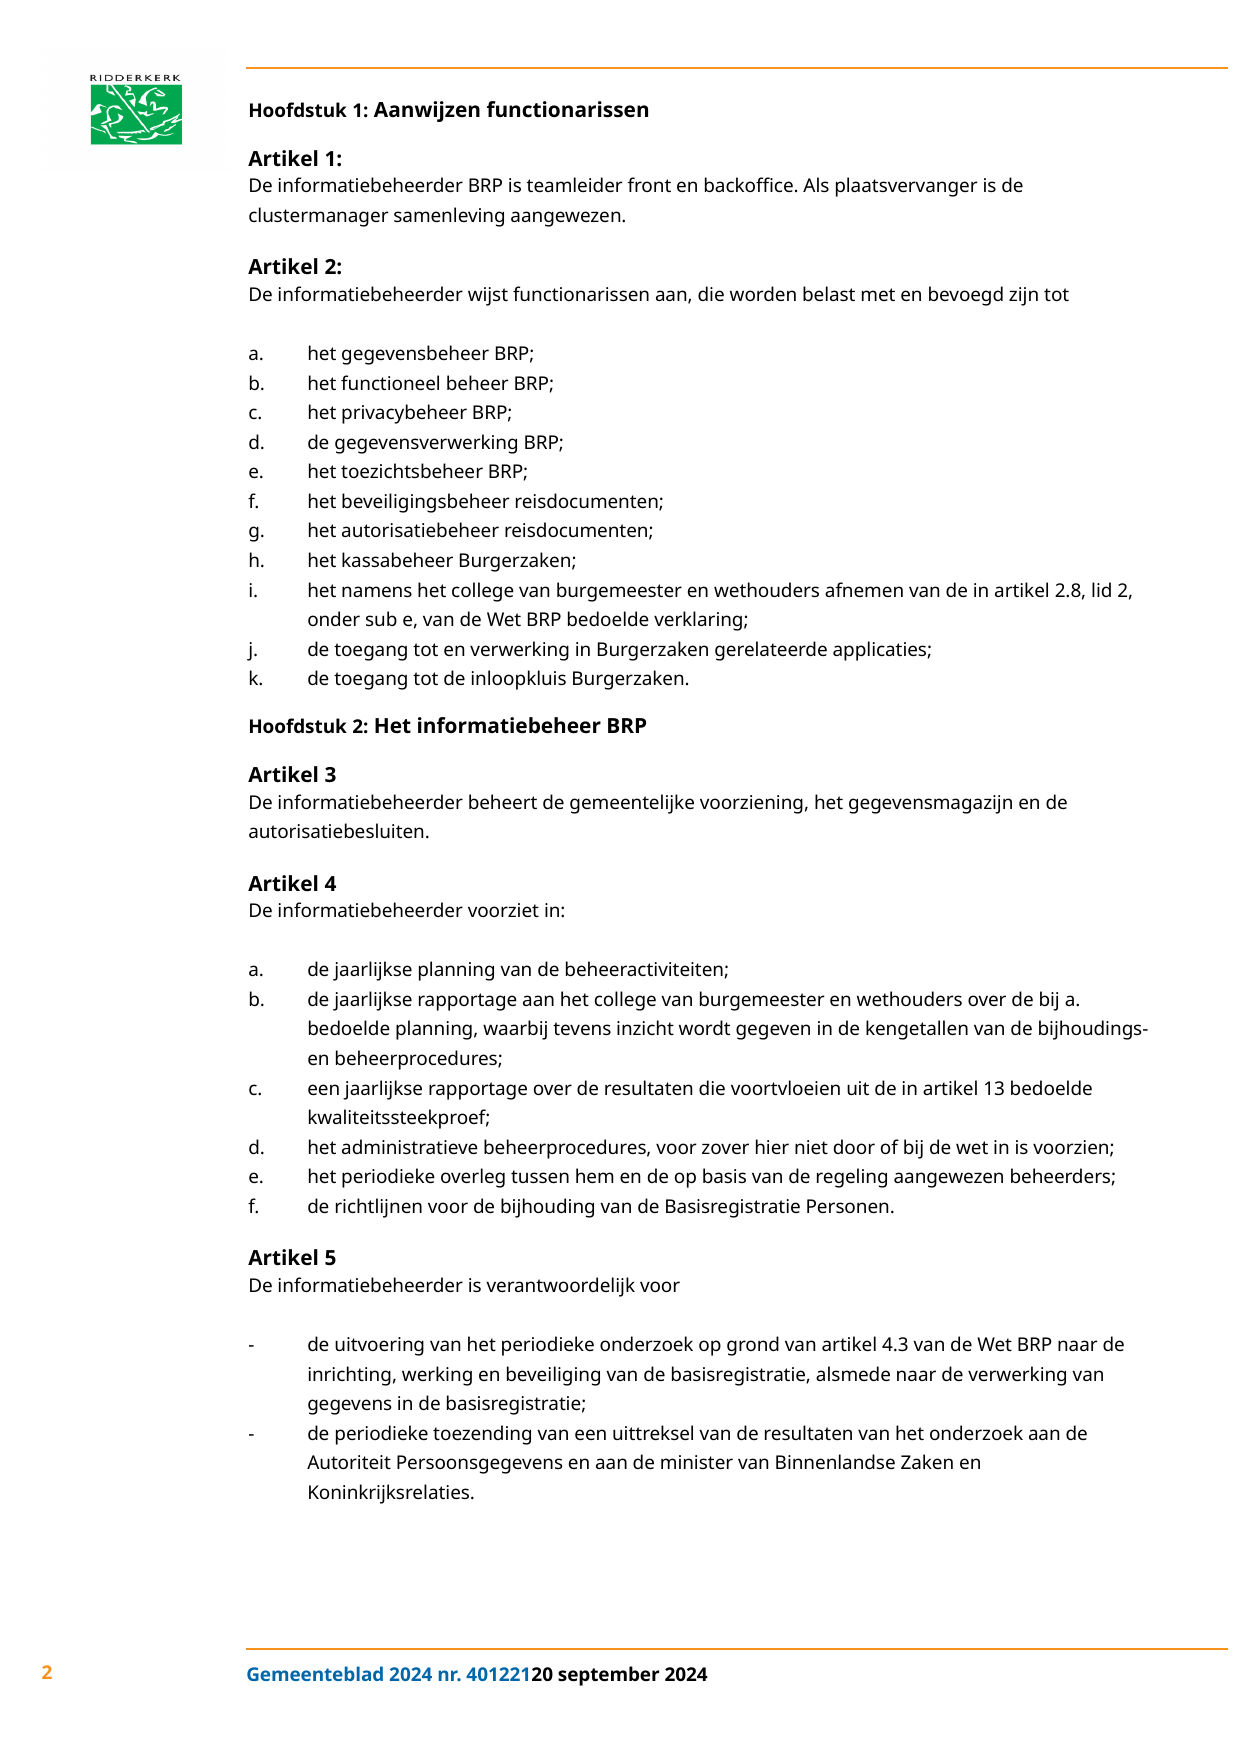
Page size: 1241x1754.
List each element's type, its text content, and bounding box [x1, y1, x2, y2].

list de jaarlijkse planning van de beheeractiviteiten; [248, 956, 1152, 982]
list het functioneel beheer BRP; [248, 370, 1152, 395]
list de jaarlijkse rapportage aan het college van burgemeester en wethouders over de bij a. bedoelde planning, waarbij tevens inzicht wordt gegeven in de kengetallen van de bijhoudings- en beheerprocedures; [248, 986, 1152, 1071]
text De informatiebeheerder BRP is teamleider front en backoffice. Als plaatsvervanger is de clustermanager samenleving aangewezen. [248, 172, 1152, 228]
list het privacybeheer BRP; [248, 399, 1152, 425]
text Hoofdstuk 1: Aanwijzen functionarissen [248, 95, 1152, 123]
picture [41, 47, 231, 172]
list de toegang tot de inloopkluis Burgerzaken. [248, 666, 1152, 691]
text De informatiebeheerder is verantwoordelijk voor [248, 1272, 1152, 1298]
text Artikel 1: [248, 144, 1152, 172]
text Artikel 3 [248, 760, 1152, 789]
text De informatiebeheerder beheert de gemeentelijke voorziening, het gegevensmagazijn en de autorisatiebesluiten. [248, 789, 1152, 844]
text Artikel 4 [248, 869, 1152, 897]
list de periodieke toezending van een uittreksel van de resultaten van het onderzoek aan de Autoriteit Persoonsgegevens en aan de minister van Binnenlandse Zaken en Koninkrijksrelaties. [248, 1420, 1152, 1505]
text De informatiebeheerder voorziet in: [248, 897, 1152, 923]
list het gegevensbeheer BRP; [248, 340, 1152, 366]
text De informatiebeheerder wijst functionarissen aan, die worden belast met en bevoegd zijn tot [248, 281, 1152, 307]
list het autorisatiebeheer reisdocumenten; [248, 518, 1152, 543]
list de toegang tot en verwerking in Burgerzaken gerelateerde applicaties; [248, 636, 1152, 662]
list het periodieke overleg tussen hem en de op basis van de regeling aangewezen beheerders; [248, 1163, 1152, 1189]
list een jaarlijkse rapportage over de resultaten die voortvloeien uit de in artikel 13 bedoelde kwaliteitssteekproef; [248, 1075, 1152, 1130]
text Hoofdstuk 2: Het informatiebeheer BRP [248, 711, 1152, 739]
text Artikel 5 [248, 1243, 1152, 1272]
list het kassabeheer Burgerzaken; [248, 547, 1152, 573]
list het toezichtsbeheer BRP; [248, 458, 1152, 484]
list het beveiligingsbeheer reisdocumenten; [248, 488, 1152, 514]
list de uitvoering van het periodieke onderzoek op grond van artikel 4.3 van de Wet BRP naar de inrichting, werking en beveiliging van de basisregistratie, alsmede naar de verwerking van gegevens in de basisregistratie; [248, 1331, 1152, 1416]
list het administratieve beheerprocedures, voor zover hier niet door of bij de wet in is voorzien; [248, 1134, 1152, 1160]
list het namens het college van burgemeester en wethouders afnemen van de in artikel 2.8, lid 2, onder sub e, van de Wet BRP bedoelde verklaring; [248, 577, 1152, 632]
list de gegevensverwerking BRP; [248, 429, 1152, 454]
text Artikel 2: [248, 252, 1152, 281]
list de richtlijnen voor de bijhouding van de Basisregistratie Personen. [248, 1193, 1152, 1219]
